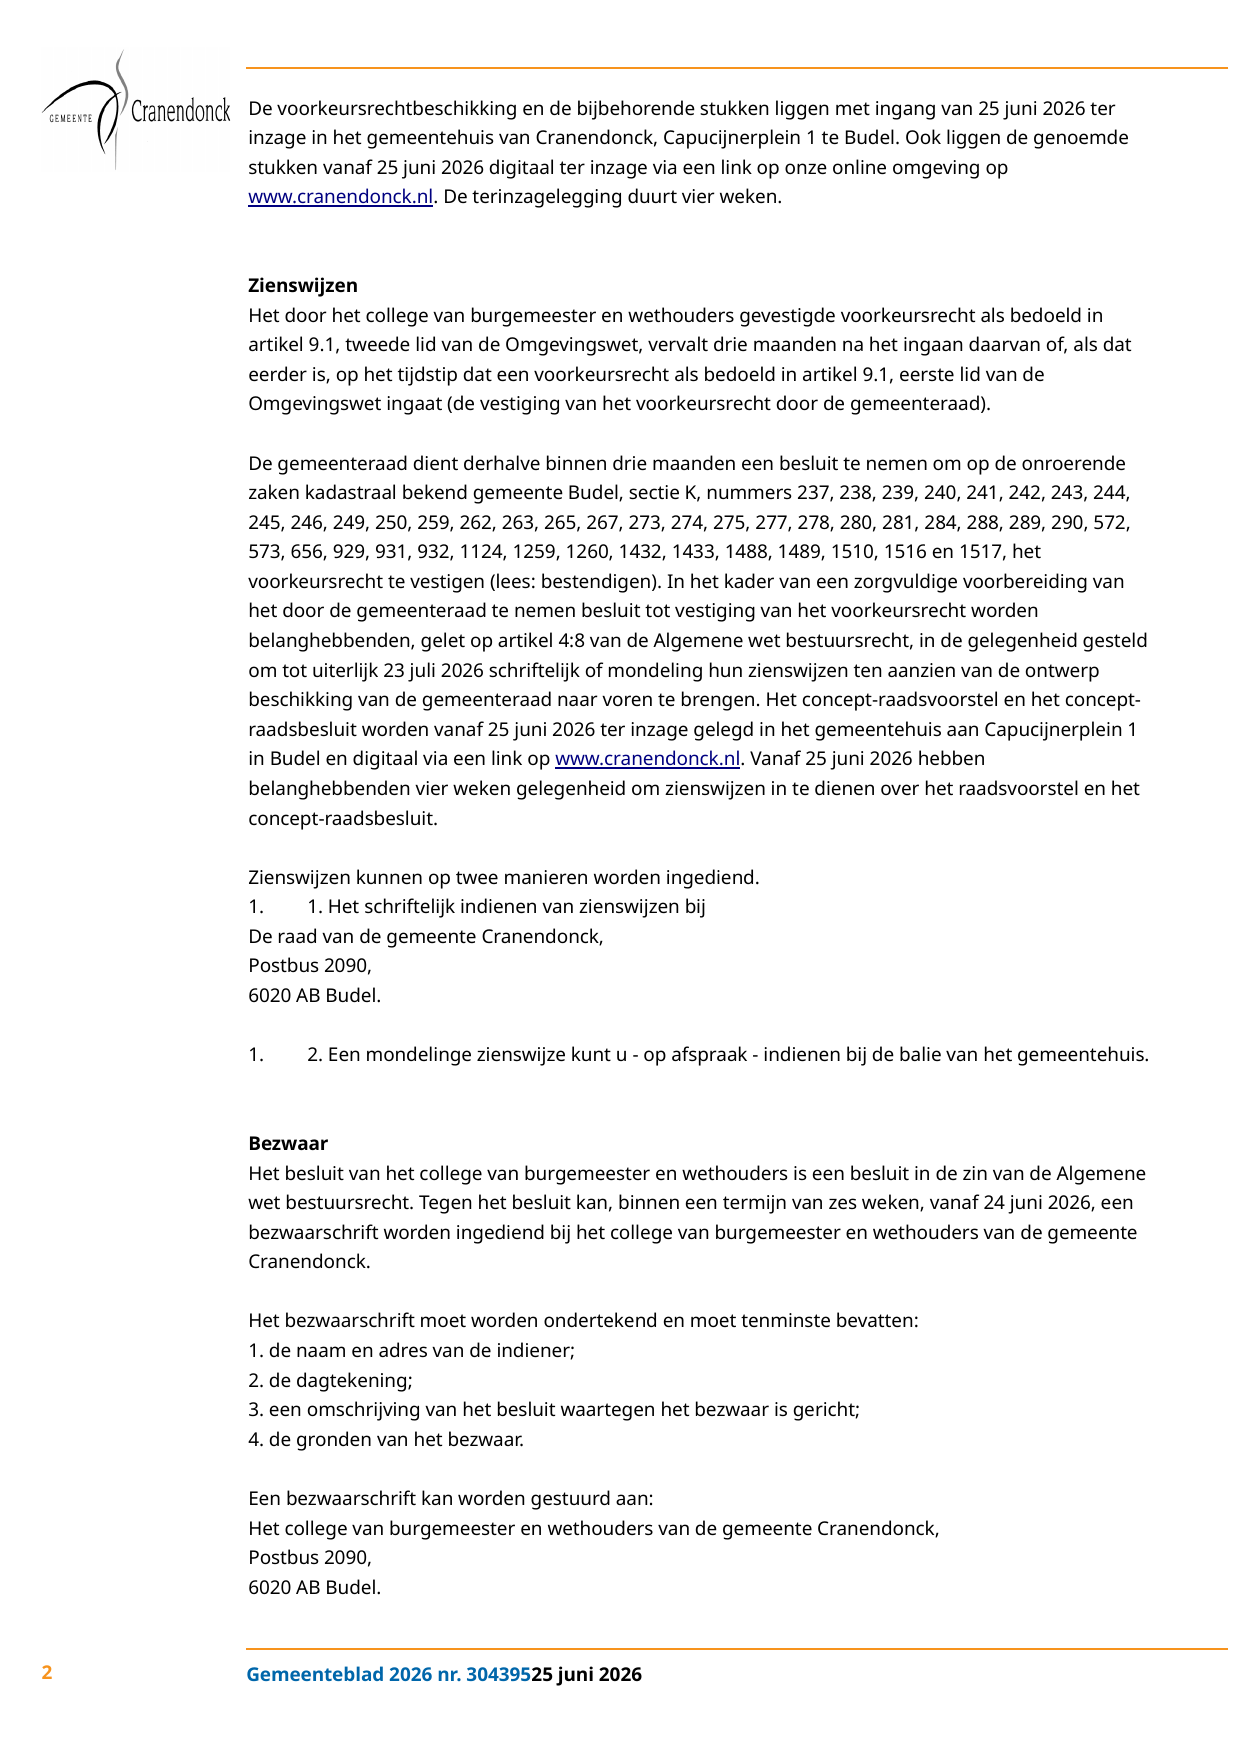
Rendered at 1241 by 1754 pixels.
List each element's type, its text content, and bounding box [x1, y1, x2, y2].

text De voorkeursrechtbeschikking en de bijbehorende stukken liggen met ingang van 25 juni 2026 ter inzage in het gemeentehuis van Cranendonck, Capucijnerplein 1 te Budel. Ook liggen de genoemde stukken vanaf 25 juni 2026 digitaal ter inzage via een link op onze online omgeving op www.cranendonck.nl. De terinzagelegging duurt vier weken. [248, 95, 1152, 209]
text Zienswijzen [248, 272, 1152, 298]
text Het besluit van het college van burgemeester en wethouders is een besluit in de zin van de Algemene wet bestuursrecht. Tegen het besluit kan, binnen een termijn van zes weken, vanaf 24 juni 2026, een bezwaarschrift worden ingediend bij het college van burgemeester en wethouders van de gemeente Cranendonck. [248, 1160, 1152, 1274]
text 6020 AB Budel. [248, 982, 1152, 1008]
text Het college van burgemeester en wethouders van de gemeente Cranendonck, [248, 1515, 1152, 1541]
text Een bezwaarschrift kan worden gestuurd aan: [248, 1485, 1152, 1511]
text 3. een omschrijving van het besluit waartegen het bezwaar is gericht; [248, 1396, 1152, 1422]
text Bezwaar [248, 1130, 1152, 1156]
text 1. de naam en adres van de indiener; [248, 1337, 1152, 1363]
text Zienswijzen kunnen op twee manieren worden ingediend. [248, 864, 1152, 890]
text Het bezwaarschrift moet worden ondertekend en moet tenminste bevatten: [248, 1308, 1152, 1333]
text De gemeenteraad dient derhalve binnen drie maanden een besluit te nemen om op de onroerende zaken kadastraal bekend gemeente Budel, sectie K, nummers 237, 238, 239, 240, 241, 242, 243, 244, 245, 246, 249, 250, 259, 262, 263, 265, 267, 273, 274, 275, 277, 278, 280, 281, 284, 288, 289, 290, 572, 573, 656, 929, 931, 932, 1124, 1259, 1260, 1432, 1433, 1488, 1489, 1510, 1516 en 1517, het voorkeursrecht te vestigen (lees: bestendigen). In het kader van een zorgvuldige voorbereiding van het door de gemeenteraad te nemen besluit tot vestiging van het voorkeursrecht worden belanghebbenden, gelet op artikel 4:8 van de Algemene wet bestuursrecht, in de gelegenheid gesteld om tot uiterlijk 23 juli 2026 schriftelijk of mondeling hun zienswijzen ten aanzien van de ontwerp beschikking van de gemeenteraad naar voren te brengen. Het concept-raadsvoorstel en het concept-raadsbesluit worden vanaf 25 juni 2026 ter inzage gelegd in het gemeentehuis aan Capucijnerplein 1 in Budel en digitaal via een link op www.cranendonck.nl. Vanaf 25 juni 2026 hebben belanghebbenden vier weken gelegenheid om zienswijzen in te dienen over het raadsvoorstel en het concept-raadsbesluit. [248, 450, 1152, 831]
list 1. Het schriftelijk indienen van zienswijzen bij [248, 893, 1152, 919]
text 6020 AB Budel. [248, 1574, 1152, 1600]
list 2. Een mondelinge zienswijze kunt u - op afspraak - indienen bij de balie van het gemeentehuis. [248, 1041, 1152, 1067]
text 4. de gronden van het bezwaar. [248, 1426, 1152, 1452]
text De raad van de gemeente Cranendonck, [248, 923, 1152, 949]
picture [41, 47, 231, 172]
text Postbus 2090, [248, 1544, 1152, 1570]
text Postbus 2090, [248, 953, 1152, 978]
text 2. de dagtekening; [248, 1367, 1152, 1393]
text Het door het college van burgemeester en wethouders gevestigde voorkeursrecht als bedoeld in artikel 9.1, tweede lid van de Omgevingswet, vervalt drie maanden na het ingaan daarvan of, als dat eerder is, op het tijdstip dat een voorkeursrecht als bedoeld in artikel 9.1, eerste lid van de Omgevingswet ingaat (de vestiging van het voorkeursrecht door de gemeenteraad). [248, 302, 1152, 416]
